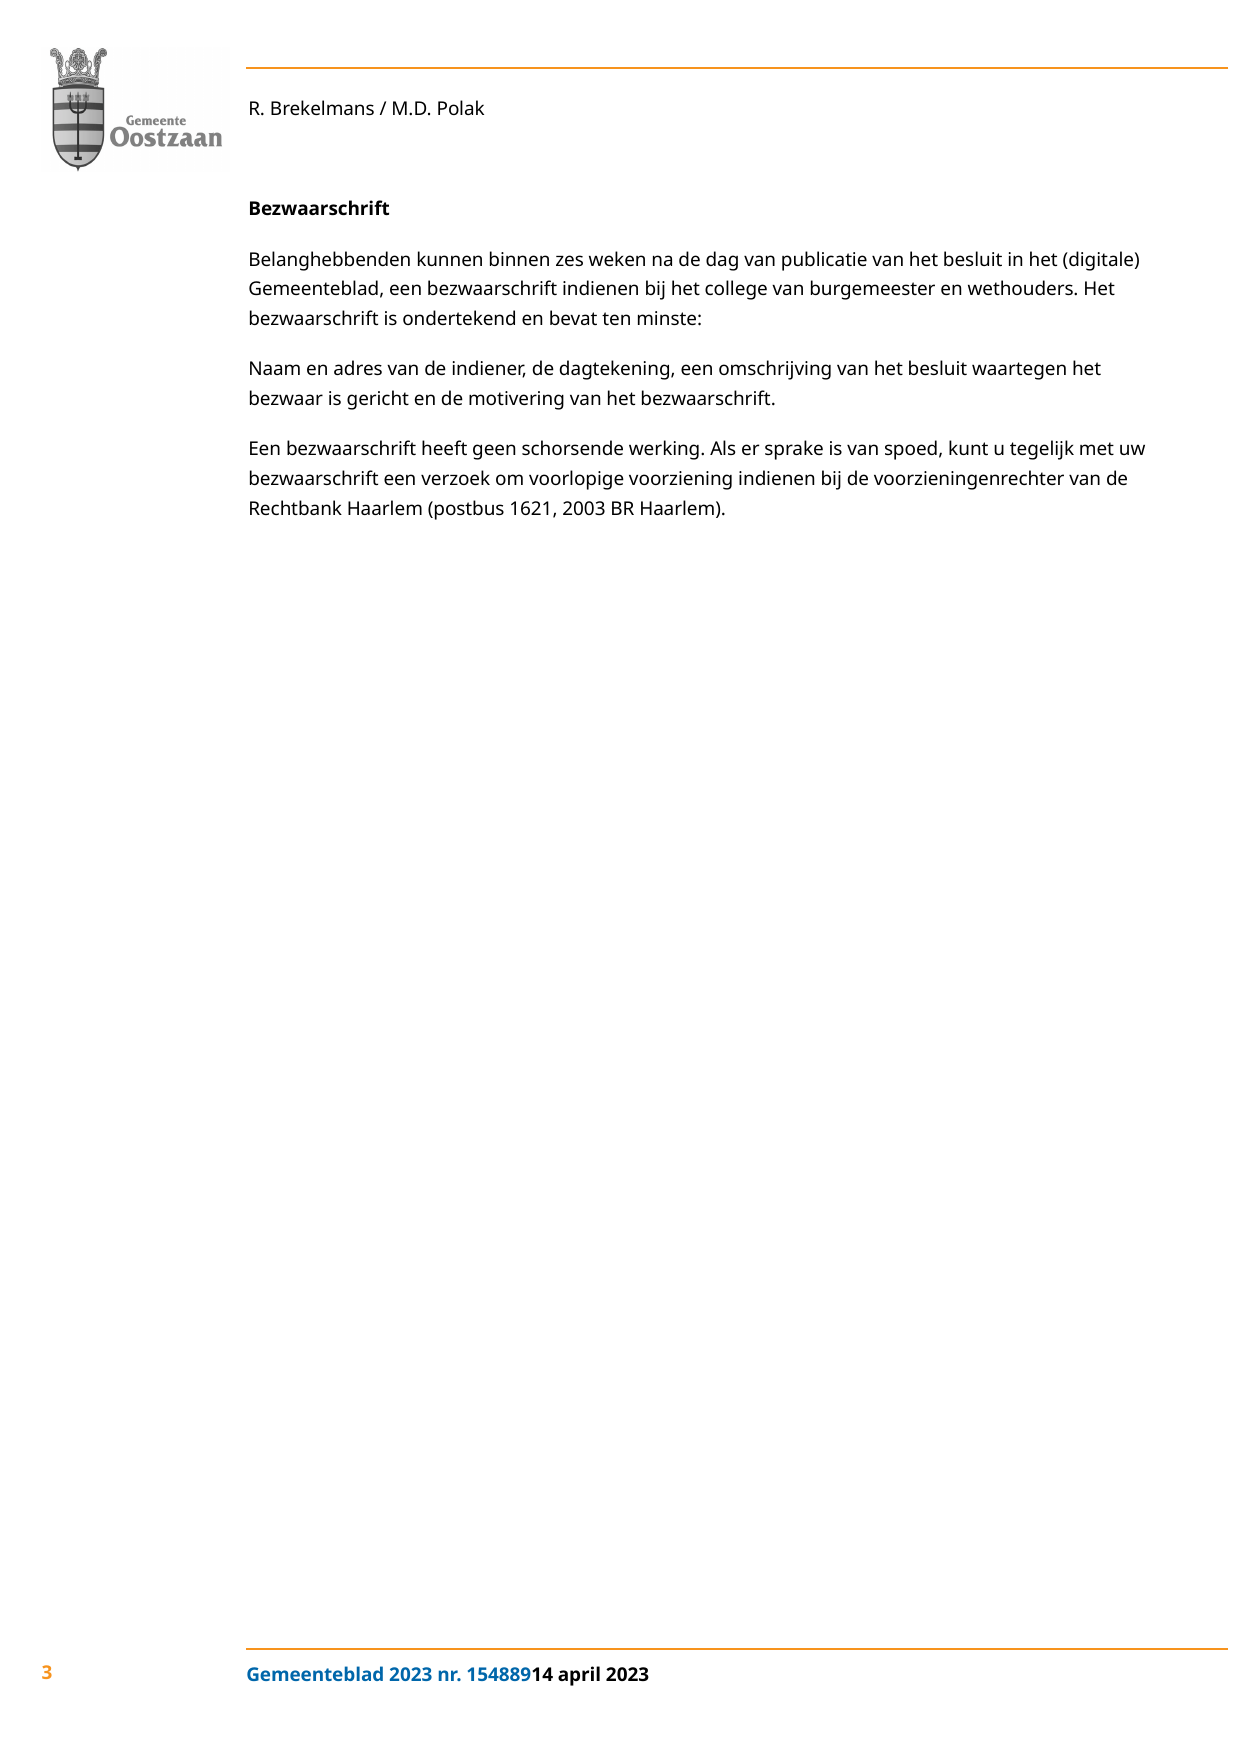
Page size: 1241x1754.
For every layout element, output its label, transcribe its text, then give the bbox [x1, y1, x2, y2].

text R. Brekelmans / M.D. Polak [248, 95, 1152, 121]
text Bezwaarschrift [248, 196, 1152, 221]
picture [41, 47, 231, 172]
text Naam en adres van de indiener, de dagtekening, een omschrijving van het besluit waartegen het bezwaar is gericht en de motivering van het bezwaarschrift. [248, 356, 1152, 411]
text Een bezwaarschrift heeft geen schorsende werking. Als er sprake is van spoed, kunt u tegelijk met uw bezwaarschrift een verzoek om voorlopige voorziening indienen bij de voorzieningenrechter van de Rechtbank Haarlem (postbus 1621, 2003 BR Haarlem). [248, 436, 1152, 521]
text Belanghebbenden kunnen binnen zes weken na de dag van publicatie van het besluit in het (digitale) Gemeenteblad, een bezwaarschrift indienen bij het college van burgemeester en wethouders. Het bezwaarschrift is ondertekend en bevat ten minste: [248, 246, 1152, 331]
